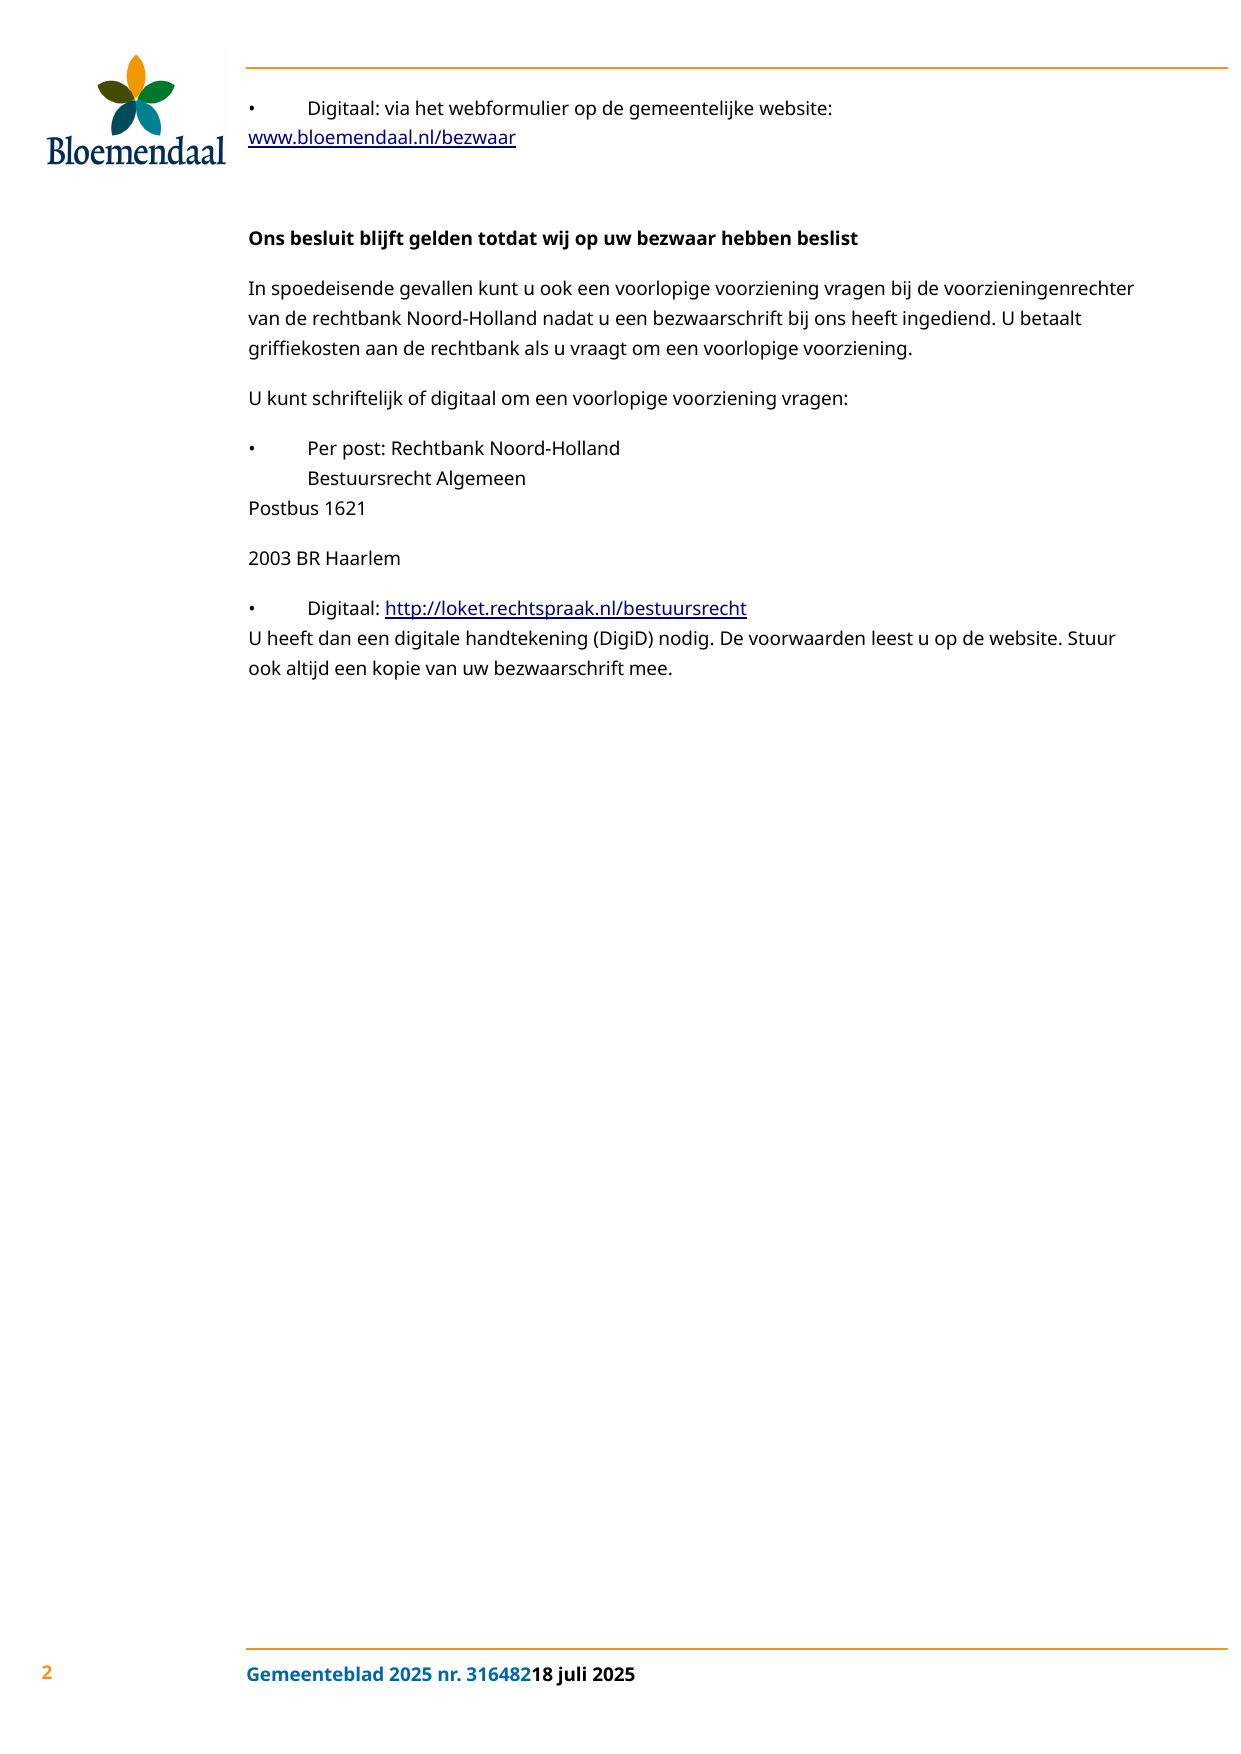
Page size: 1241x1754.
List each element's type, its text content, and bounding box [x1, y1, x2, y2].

picture [41, 47, 231, 172]
text U heeft dan een digitale handtekening (DigiD) nodig. De voorwaarden leest u op de website. Stuur ook altijd een kopie van uw bezwaarschrift mee. [248, 625, 1152, 681]
text Postbus 1621 [248, 495, 1152, 521]
text www.bloemendaal.nl/bezwaar [248, 124, 1152, 150]
text 2003 BR Haarlem [248, 545, 1152, 571]
list Digitaal: via het webformulier op de gemeentelijke website: [248, 95, 1152, 121]
text Ons besluit blijft gelden totdat wij op uw bezwaar hebben beslist [248, 225, 1152, 251]
list Per post: Rechtbank Noord-Holland [248, 436, 1152, 461]
text U kunt schriftelijk of digitaal om een voorlopige voorziening vragen: [248, 385, 1152, 411]
text In spoedeisende gevallen kunt u ook een voorlopige voorziening vragen bij de voorzieningenrechter van de rechtbank Noord-Holland nadat u een bezwaarschrift bij ons heeft ingediend. U betaalt griffiekosten aan de rechtbank als u vraagt om een voorlopige voorziening. [248, 276, 1152, 361]
list Digitaal: http://loket.rechtspraak.nl/bestuursrecht [248, 596, 1152, 621]
list Bestuursrecht Algemeen [248, 465, 1152, 491]
